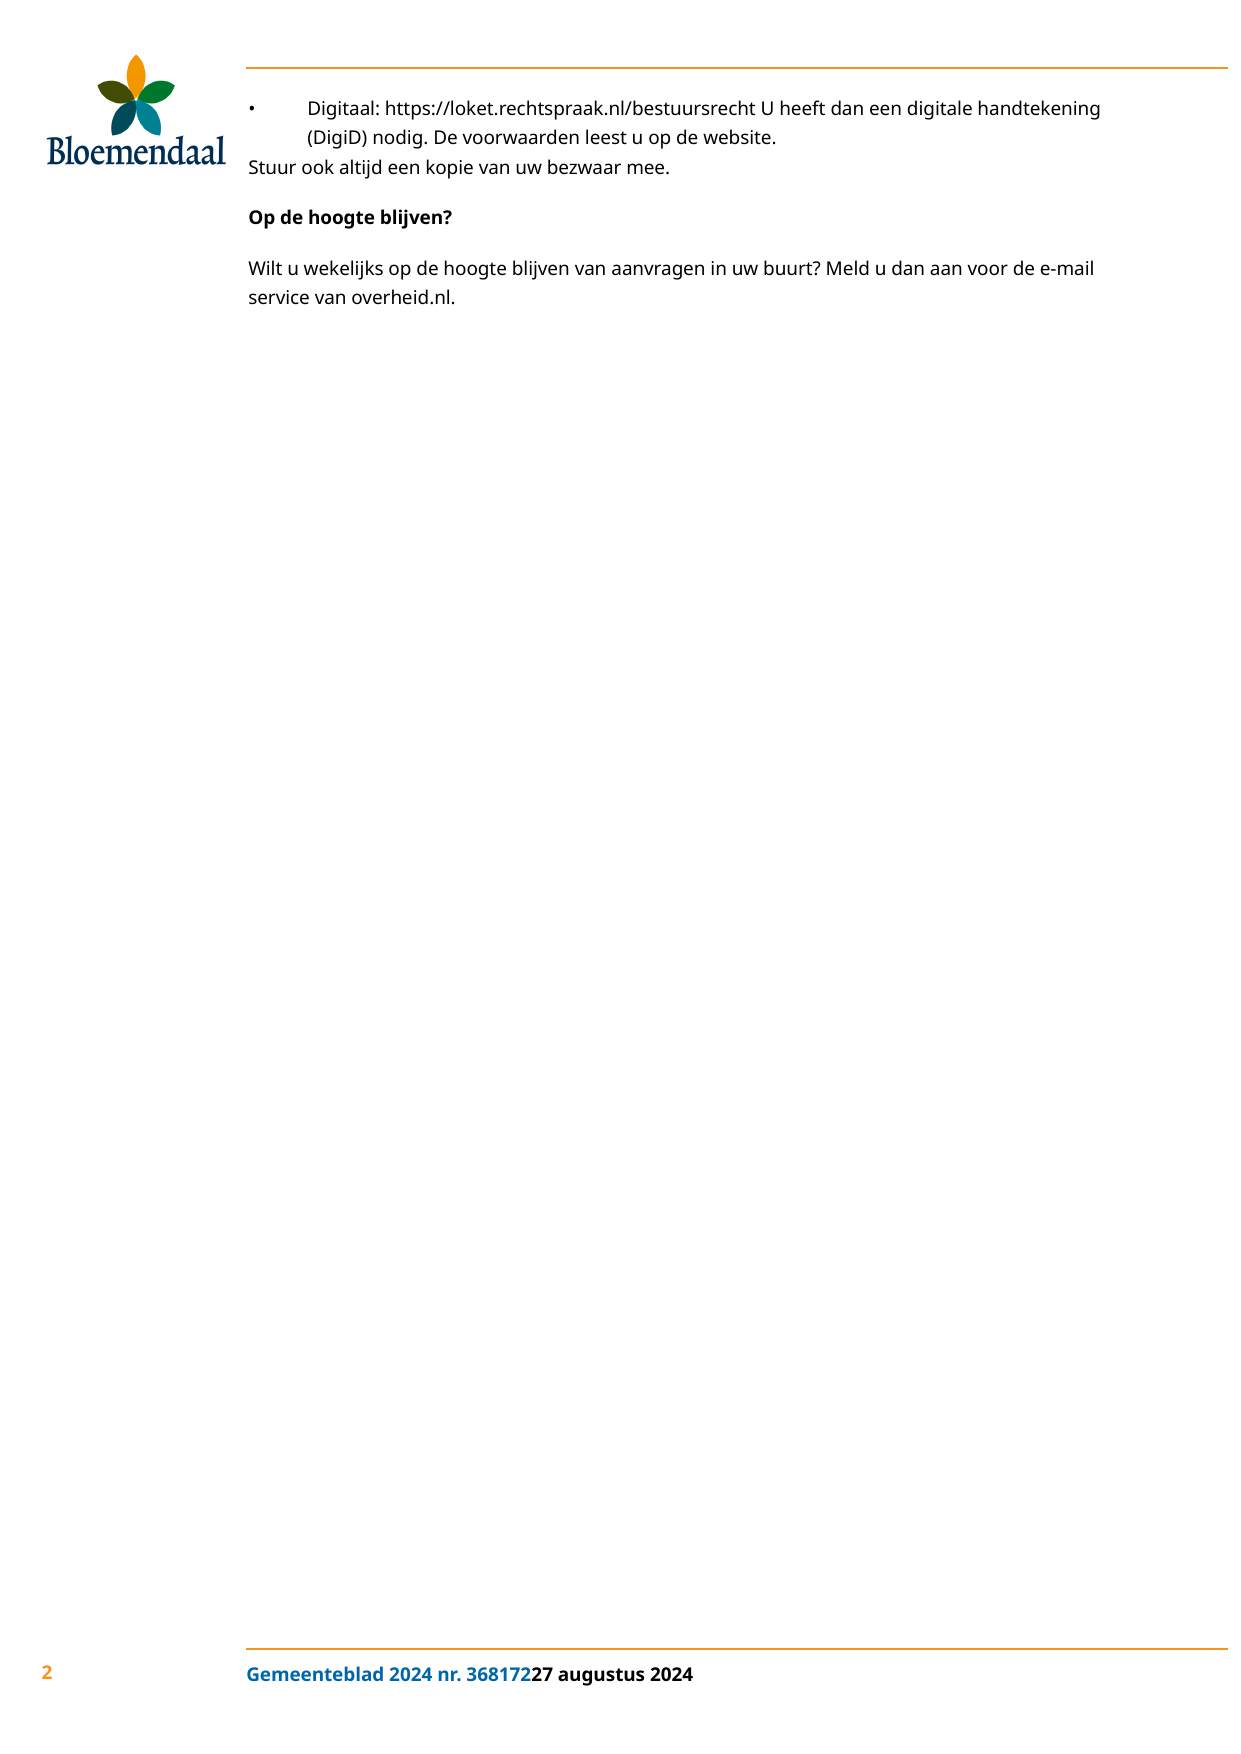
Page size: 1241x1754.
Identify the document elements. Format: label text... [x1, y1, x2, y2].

text Wilt u wekelijks op de hoogte blijven van aanvragen in uw buurt? Meld u dan aan voor de e-mail service van overheid.nl. [248, 255, 1152, 310]
text Op de hoogte blijven? [248, 204, 1152, 230]
text Stuur ook altijd een kopie van uw bezwaar mee. [248, 154, 1152, 180]
list Digitaal: https://loket.rechtspraak.nl/bestuursrecht U heeft dan een digitale handtekening (DigiD) nodig. De voorwaarden leest u op de website. [248, 95, 1152, 150]
picture [41, 47, 231, 172]
